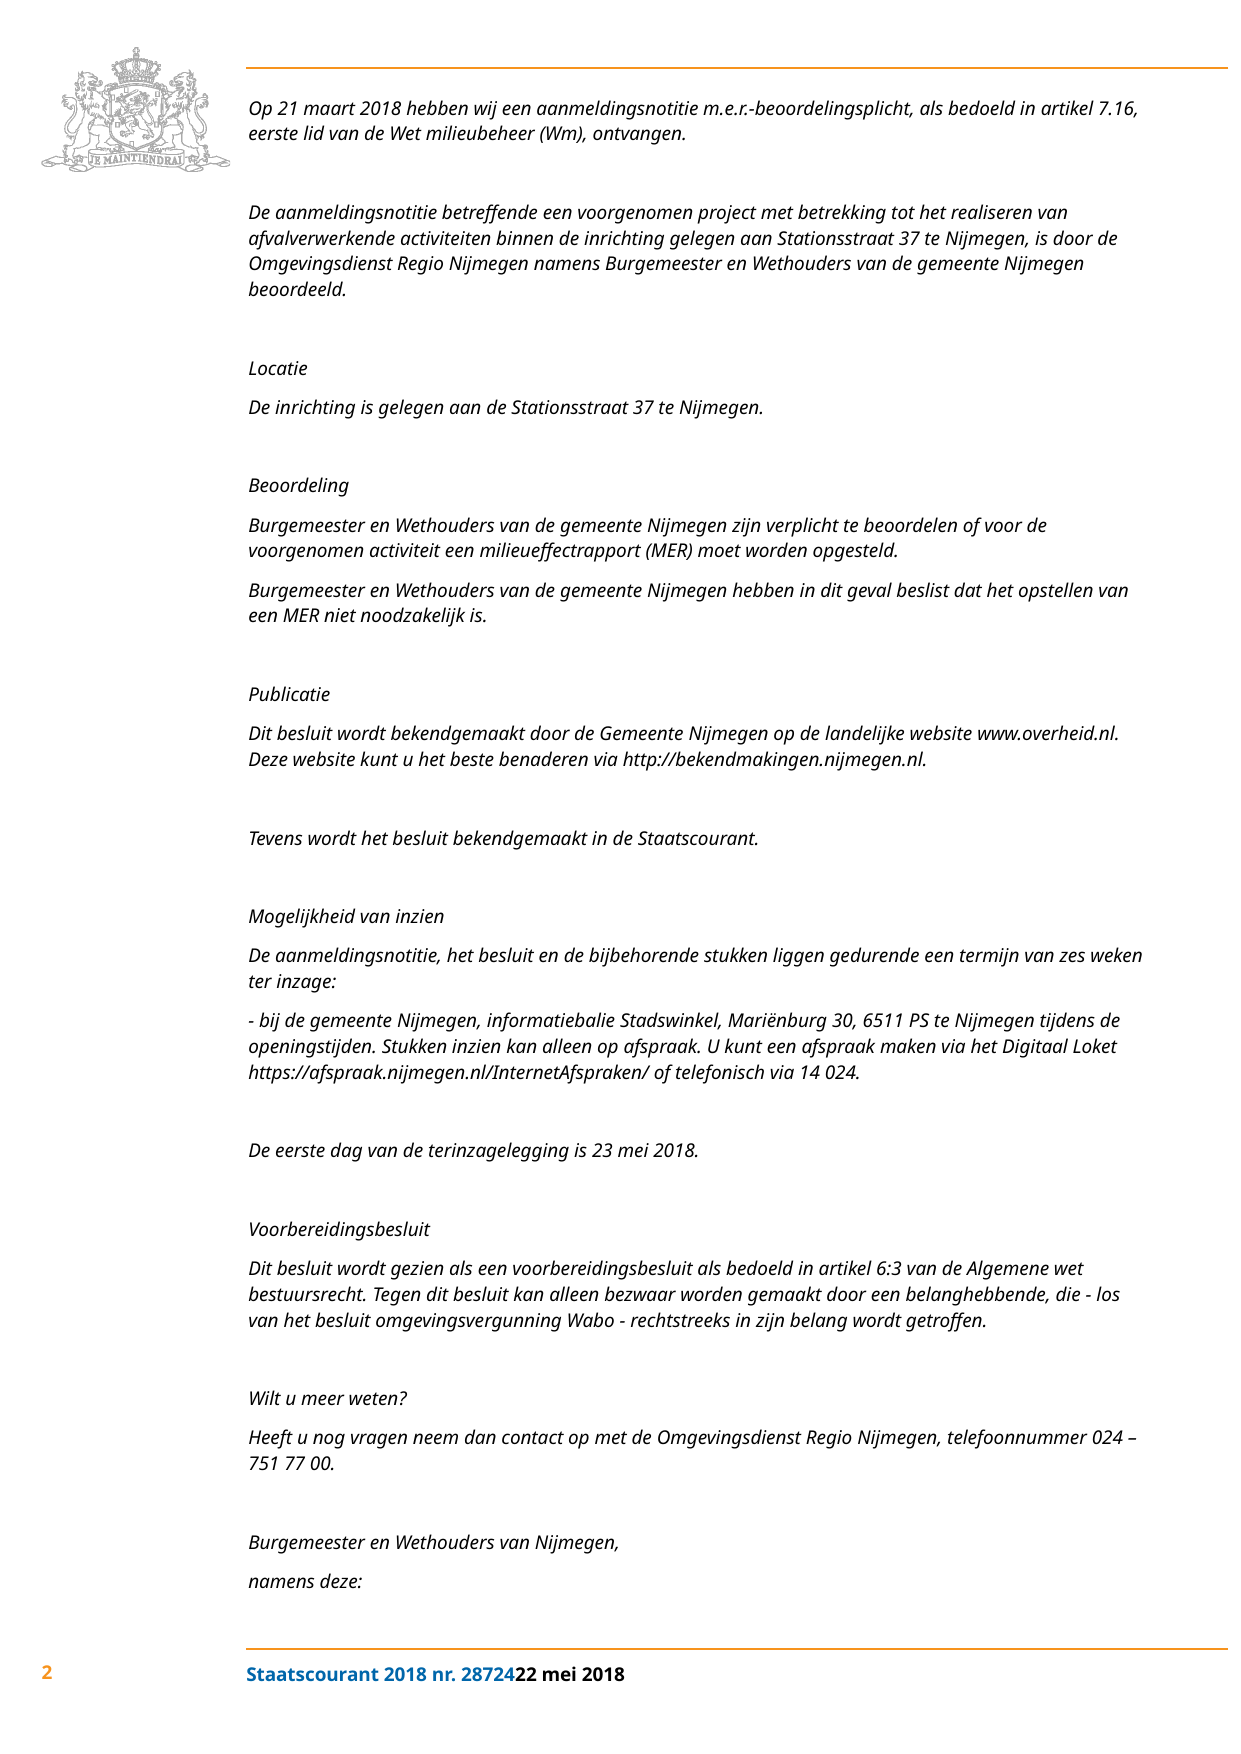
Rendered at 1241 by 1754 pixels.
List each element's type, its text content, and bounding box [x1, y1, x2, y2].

text Mogelijkheid van inzien [248, 903, 1152, 929]
text namens deze: [248, 1568, 1152, 1594]
text Burgemeester en Wethouders van de gemeente Nijmegen zijn verplicht te beoordelen of voor de voorgenomen activiteit een milieueffectrapport (MER) moet worden opgesteld. [248, 512, 1152, 563]
text Heeft u nog vragen neem dan contact op met de Omgevingsdienst Regio Nijmegen, telefoonnummer 024 – 751 77 00. [248, 1424, 1152, 1476]
text De aanmeldingsnotitie betreffende een voorgenomen project met betrekking tot het realiseren van afvalverwerkende activiteiten binnen de inrichting gelegen aan Stationsstraat 37 te Nijmegen, is door de Omgevingsdienst Regio Nijmegen namens Burgemeester en Wethouders van de gemeente Nijmegen beoordeeld. [248, 199, 1152, 302]
text Op 21 maart 2018 hebben wij een aanmeldingsnotitie m.e.r.-beoordelingsplicht, als bedoeld in artikel 7.16, eerste lid van de Wet milieubeheer (Wm), ontvangen. [248, 95, 1152, 146]
text Dit besluit wordt bekendgemaakt door de Gemeente Nijmegen op de landelijke website www.overheid.nl. Deze website kunt u het beste benaderen via http://bekendmakingen.nijmegen.nl. [248, 720, 1152, 772]
text De aanmeldingsnotitie, het besluit en de bijbehorende stukken liggen gedurende een termijn van zes weken ter inzage: [248, 942, 1152, 994]
text Dit besluit wordt gezien als een voorbereidingsbesluit als bedoeld in artikel 6:3 van de Algemene wet bestuursrecht. Tegen dit besluit kan alleen bezwaar worden gemaakt door een belanghebbende, die - los van het besluit omgevingsvergunning Wabo - rechtstreeks in zijn belang wordt getroffen. [248, 1255, 1152, 1332]
text Tevens wordt het besluit bekendgemaakt in de Staatscourant. [248, 825, 1152, 850]
text - bij de gemeente Nijmegen, informatiebalie Stadswinkel, Mariënburg 30, 6511 PS te Nijmegen tijdens de openingstijden. Stukken inzien kan alleen op afspraak. U kunt een afspraak maken via het Digitaal Loket https://afspraak.nijmegen.nl/InternetAfspraken/ of telefonisch via 14 024. [248, 1007, 1152, 1085]
text Wilt u meer weten? [248, 1385, 1152, 1411]
text Burgemeester en Wethouders van de gemeente Nijmegen hebben in dit geval beslist dat het opstellen van een MER niet noodzakelijk is. [248, 577, 1152, 628]
text De eerste dag van de terinzagelegging is 23 mei 2018. [248, 1137, 1152, 1163]
text Beoordeling [248, 473, 1152, 498]
picture [41, 47, 231, 172]
text Burgemeester en Wethouders van Nijmegen, [248, 1529, 1152, 1554]
text Voorbereidingsbesluit [248, 1216, 1152, 1242]
text De inrichting is gelegen aan de Stationsstraat 37 te Nijmegen. [248, 394, 1152, 420]
text Publicatie [248, 681, 1152, 707]
text Locatie [248, 355, 1152, 381]
